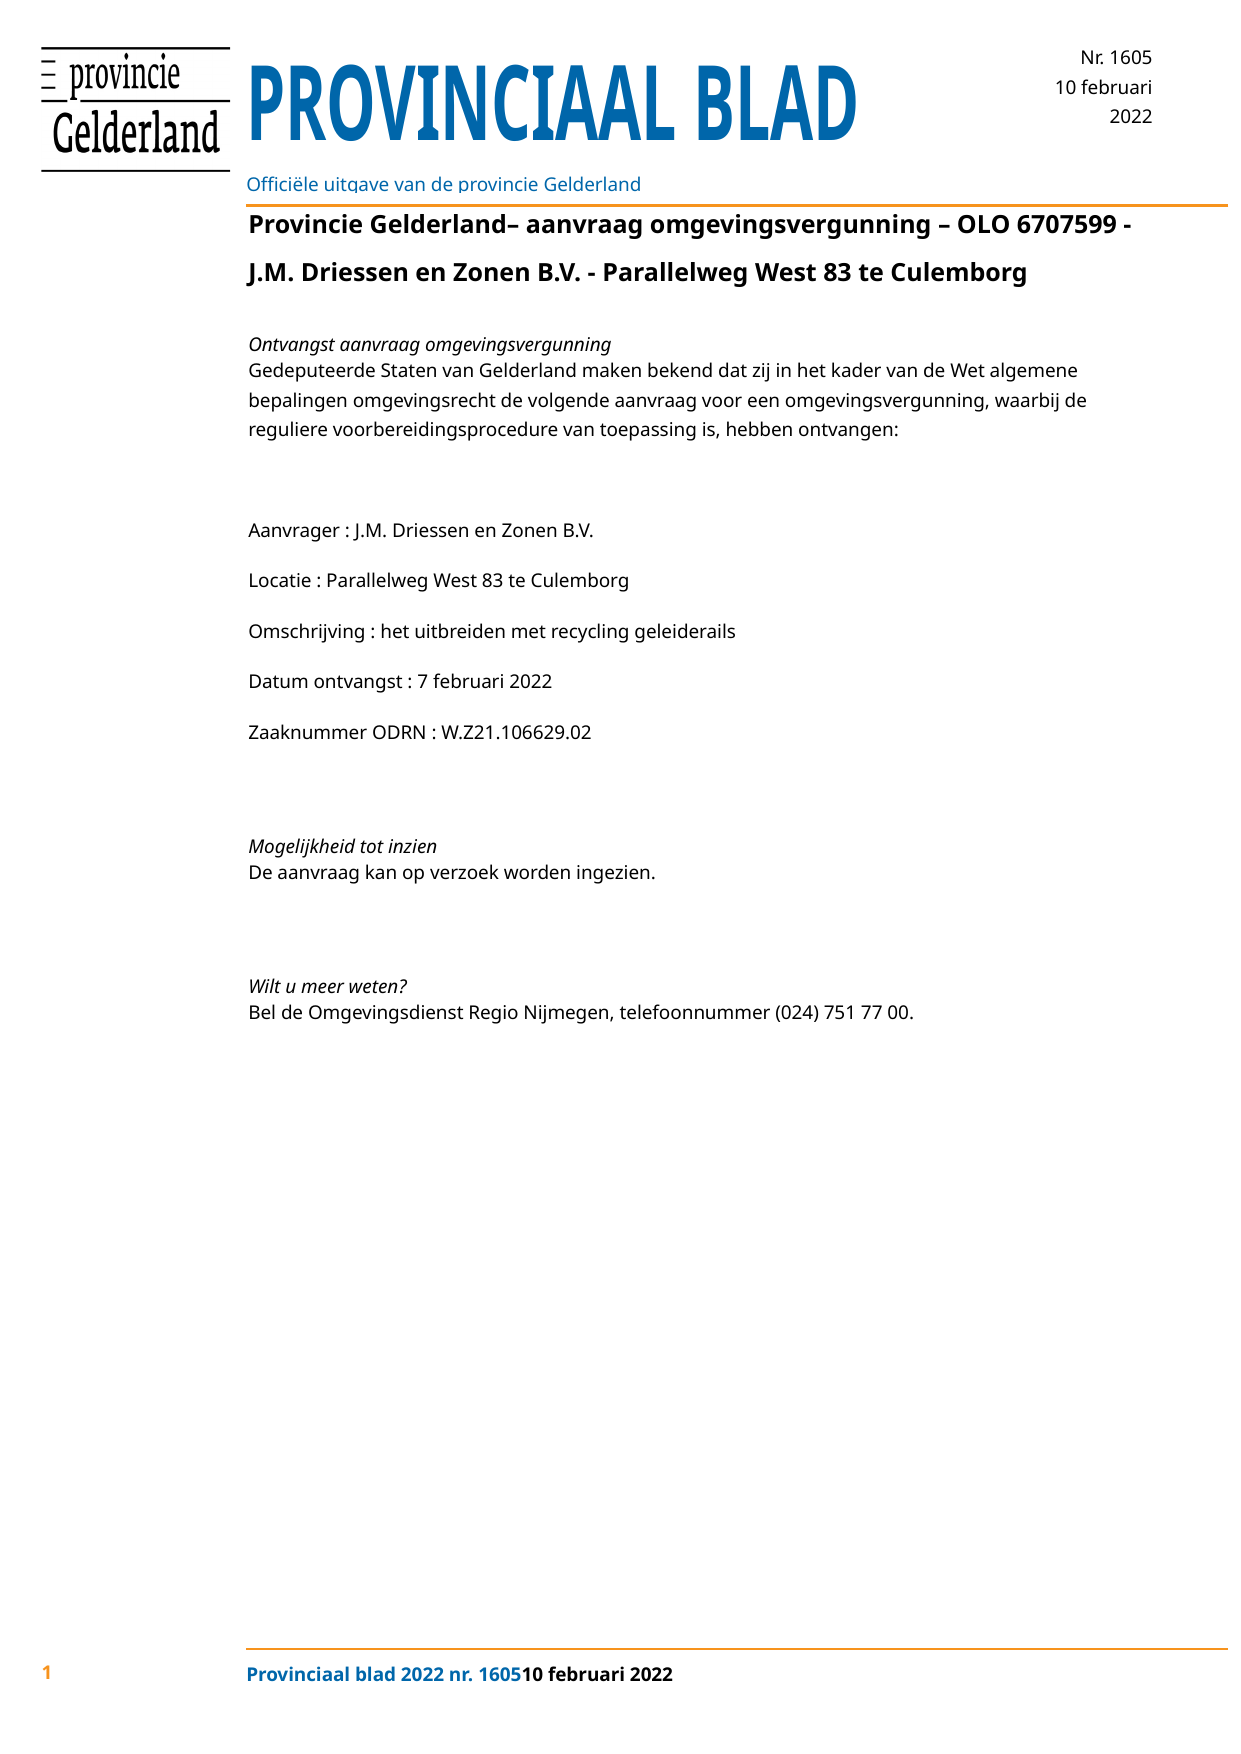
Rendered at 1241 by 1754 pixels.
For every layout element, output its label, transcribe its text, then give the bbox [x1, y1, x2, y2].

picture [41, 47, 231, 172]
text Zaaknummer ODRN : W.Z21.106629.02 [248, 719, 1152, 744]
text Locatie : Parallelweg West 83 te Culemborg [248, 568, 1152, 593]
text Aanvrager : J.M. Driessen en Zonen B.V. [248, 517, 1152, 543]
text Wilt u meer weten? [248, 973, 1152, 999]
text Gedeputeerde Staten van Gelderland maken bekend dat zij in het kader van de Wet algemene bepalingen omgevingsrecht de volgende aanvraag voor een omgevingsvergunning, waarbij de reguliere voorbereidingsprocedure van toepassing is, hebben ontvangen: [248, 357, 1152, 442]
text De aanvraag kan op verzoek worden ingezien. [248, 859, 1152, 885]
text Ontvangst aanvraag omgevingsvergunning [248, 331, 1152, 357]
text Provincie Gelderland– aanvraag omgevingsvergunning – OLO 6707599 - J.M. Driessen en Zonen B.V. - Parallelweg West 83 te Culemborg [248, 207, 1152, 288]
text Bel de Omgevingsdienst Regio Nijmegen, telefoonnummer (024) 751 77 00. [248, 999, 1152, 1025]
text Datum ontvangst : 7 februari 2022 [248, 668, 1152, 694]
text Mogelijkheid tot inzien [248, 833, 1152, 859]
text Omschrijving : het uitbreiden met recycling geleiderails [248, 618, 1152, 644]
